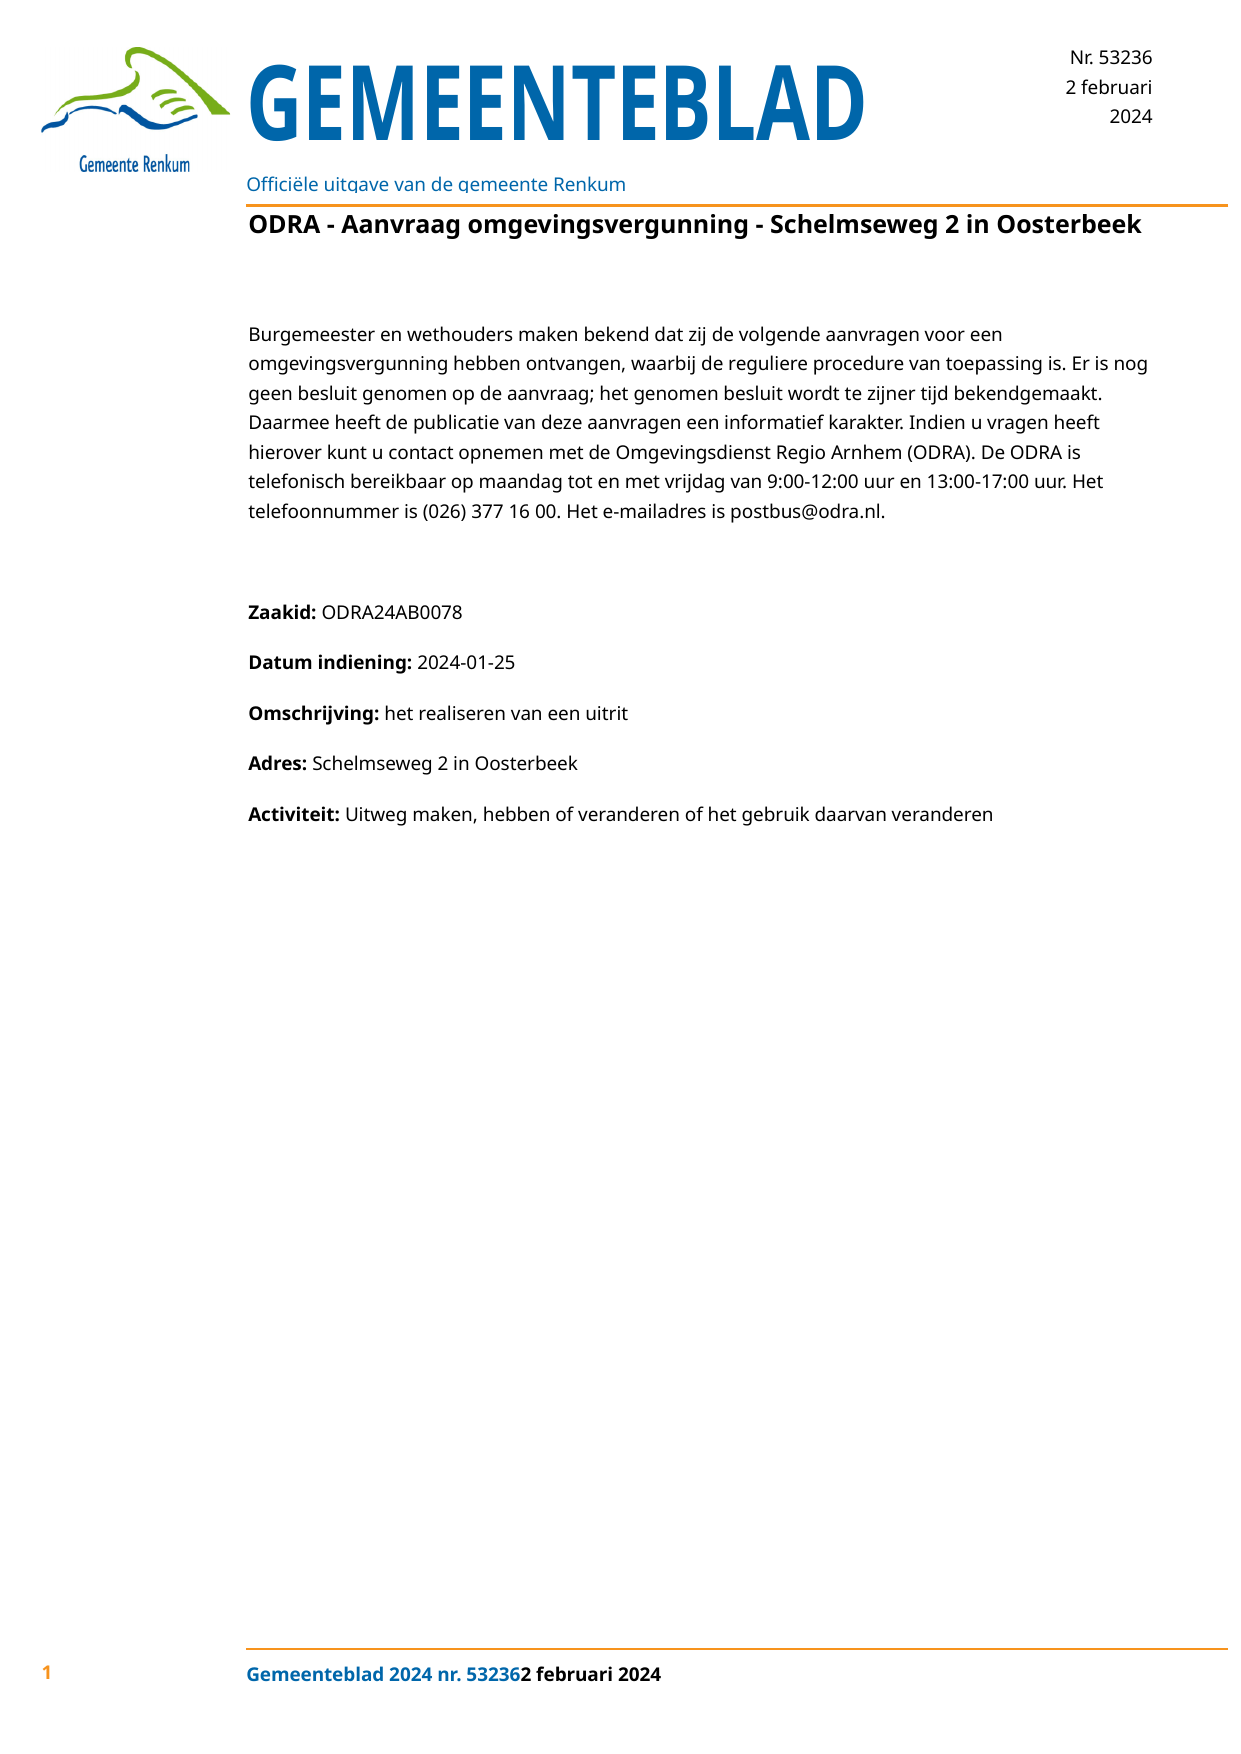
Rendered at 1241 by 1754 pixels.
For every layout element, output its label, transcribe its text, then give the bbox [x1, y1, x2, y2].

text Datum indiening: 2024-01-25 [248, 649, 1152, 675]
text Activiteit: Uitweg maken, hebben of veranderen of het gebruik daarvan veranderen [248, 801, 1152, 826]
text ODRA - Aanvraag omgevingsvergunning - Schelmseweg 2 in Oosterbeek [248, 207, 1152, 241]
text Burgemeester en wethouders maken bekend dat zij de volgende aanvragen voor een omgevingsvergunning hebben ontvangen, waarbij de reguliere procedure van toepassing is. Er is nog geen besluit genomen op de aanvraag; het genomen besluit wordt te zijner tijd bekendgemaakt. Daarmee heeft de publicatie van deze aanvragen een informatief karakter. Indien u vragen heeft hierover kunt u contact opnemen met de Omgevingsdienst Regio Arnhem (ODRA). De ODRA is telefonisch bereikbaar op maandag tot en met vrijdag van 9:00-12:00 uur en 13:00-17:00 uur. Het telefoonnummer is (026) 377 16 00. Het e-mailadres is postbus@odra.nl. [248, 321, 1152, 524]
text Adres: Schelmseweg 2 in Oosterbeek [248, 750, 1152, 776]
text Zaakid: ODRA24AB0078 [248, 599, 1152, 625]
text Omschrijving: het realiseren van een uitrit [248, 700, 1152, 726]
picture [41, 47, 231, 172]
